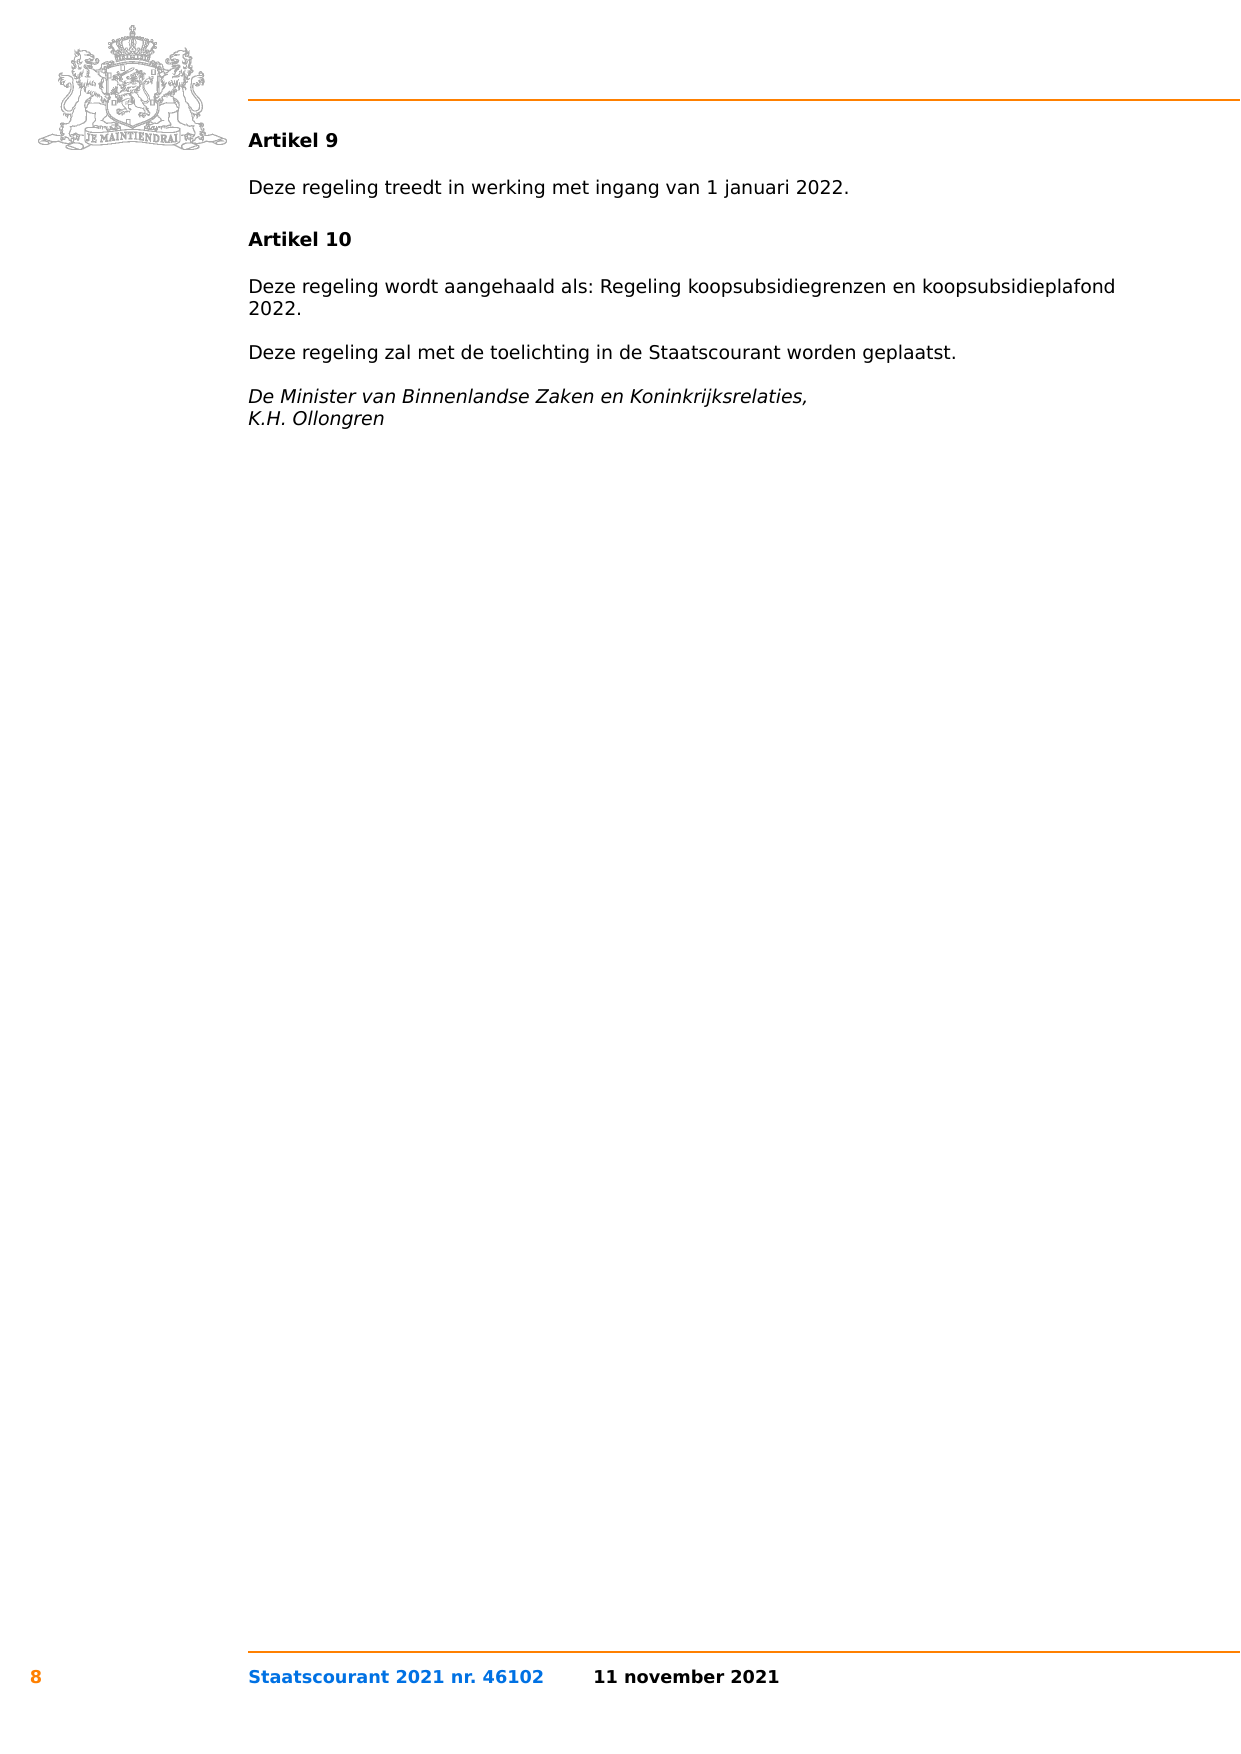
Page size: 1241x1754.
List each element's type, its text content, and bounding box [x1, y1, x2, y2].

text Deze regeling treedt in werking met ingang van 1 januari 2022. [248, 177, 1163, 199]
subtitle Artikel 9 [248, 130, 1163, 152]
text Deze regeling wordt aangehaald als: Regeling koopsubsidiegrenzen en koopsubsidieplafond 2022. [248, 276, 1163, 320]
text De Minister van Binnenlandse Zaken en Koninkrijksrelaties, K.H. Ollongren [248, 386, 1163, 429]
picture [38, 25, 227, 150]
text Deze regeling zal met de toelichting in de Staatscourant worden geplaatst. [248, 342, 1163, 364]
subtitle Artikel 10 [248, 229, 1163, 251]
